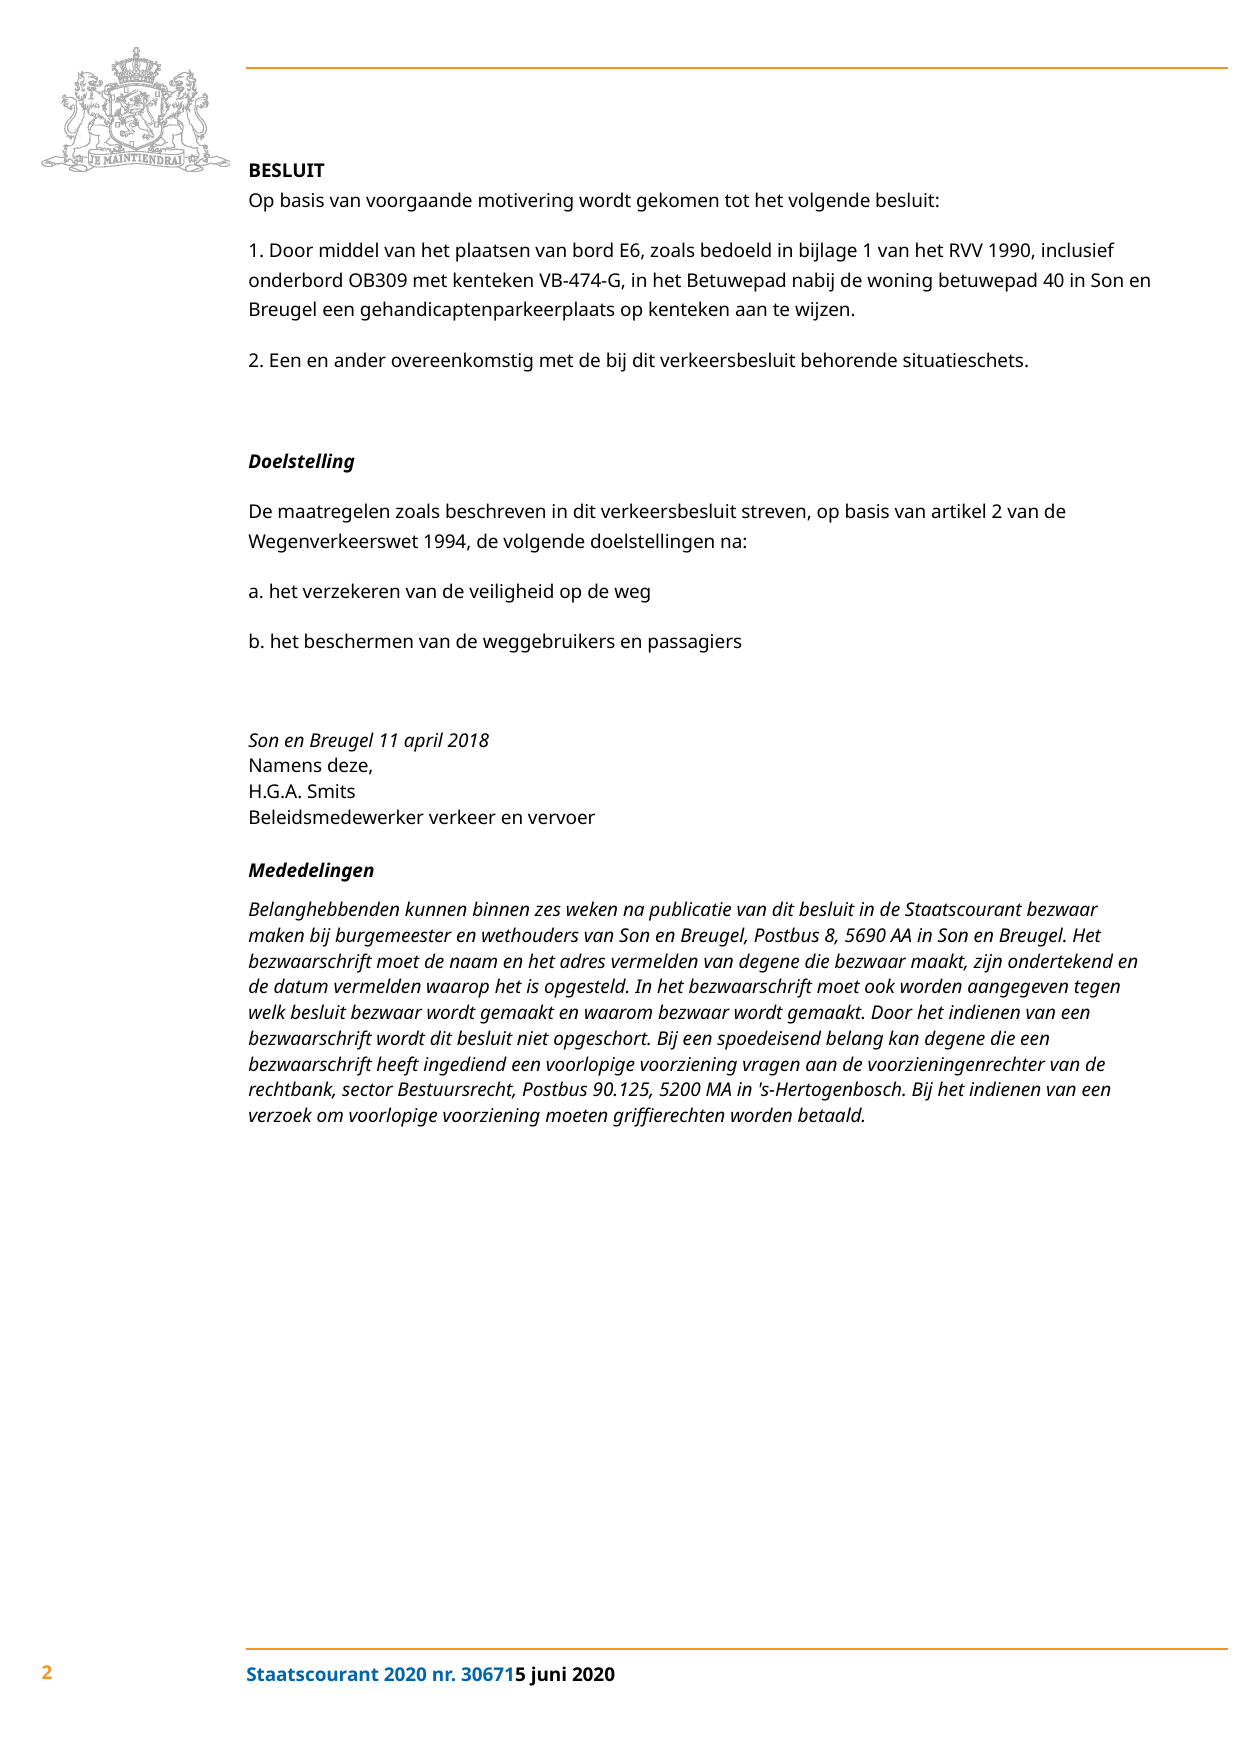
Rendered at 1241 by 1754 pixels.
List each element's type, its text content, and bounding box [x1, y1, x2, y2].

text Son en Breugel 11 april 2018 [248, 727, 1152, 753]
text Doelstelling [248, 448, 1152, 474]
text a. het verzekeren van de veiligheid op de weg [248, 578, 1152, 604]
picture [41, 47, 231, 172]
text De maatregelen zoals beschreven in dit verkeersbesluit streven, op basis van artikel 2 van de Wegenverkeerswet 1994, de volgende doelstellingen na: [248, 498, 1152, 554]
text Namens deze, [248, 753, 1152, 778]
text BESLUIT [248, 157, 1152, 183]
text Mededelingen [248, 857, 1152, 883]
text Op basis van voorgaande motivering wordt gekomen tot het volgende besluit: [248, 187, 1152, 213]
text Belanghebbenden kunnen binnen zes weken na publicatie van dit besluit in de Staatscourant bezwaar maken bij burgemeester en wethouders van Son en Breugel, Postbus 8, 5690 AA in Son en Breugel. Het bezwaarschrift moet de naam en het adres vermelden van degene die bezwaar maakt, zijn ondertekend en de datum vermelden waarop het is opgesteld. In het bezwaarschrift moet ook worden aangegeven tegen welk besluit bezwaar wordt gemaakt en waarom bezwaar wordt gemaakt. Door het indienen van een bezwaarschrift wordt dit besluit niet opgeschort. Bij een spoedeisend belang kan degene die een bezwaarschrift heeft ingediend een voorlopige voorziening vragen aan de voorzieningenrechter van de rechtbank, sector Bestuursrecht, Postbus 90.125, 5200 MA in 's-Hertogenbosch. Bij het indienen van een verzoek om voorlopige voorziening moeten griffierechten worden betaald. [248, 896, 1152, 1128]
text b. het beschermen van de weggebruikers en passagiers [248, 629, 1152, 654]
text 1. Door middel van het plaatsen van bord E6, zoals bedoeld in bijlage 1 van het RVV 1990, inclusief onderbord OB309 met kenteken VB-474-G, in het Betuwepad nabij de woning betuwepad 40 in Son en Breugel een gehandicaptenparkeerplaats op kenteken aan te wijzen. [248, 237, 1152, 322]
text H.G.A. Smits [248, 778, 1152, 804]
text 2. Een en ander overeenkomstig met de bij dit verkeersbesluit behorende situatieschets. [248, 347, 1152, 373]
text Beleidsmedewerker verkeer en vervoer [248, 804, 1152, 830]
